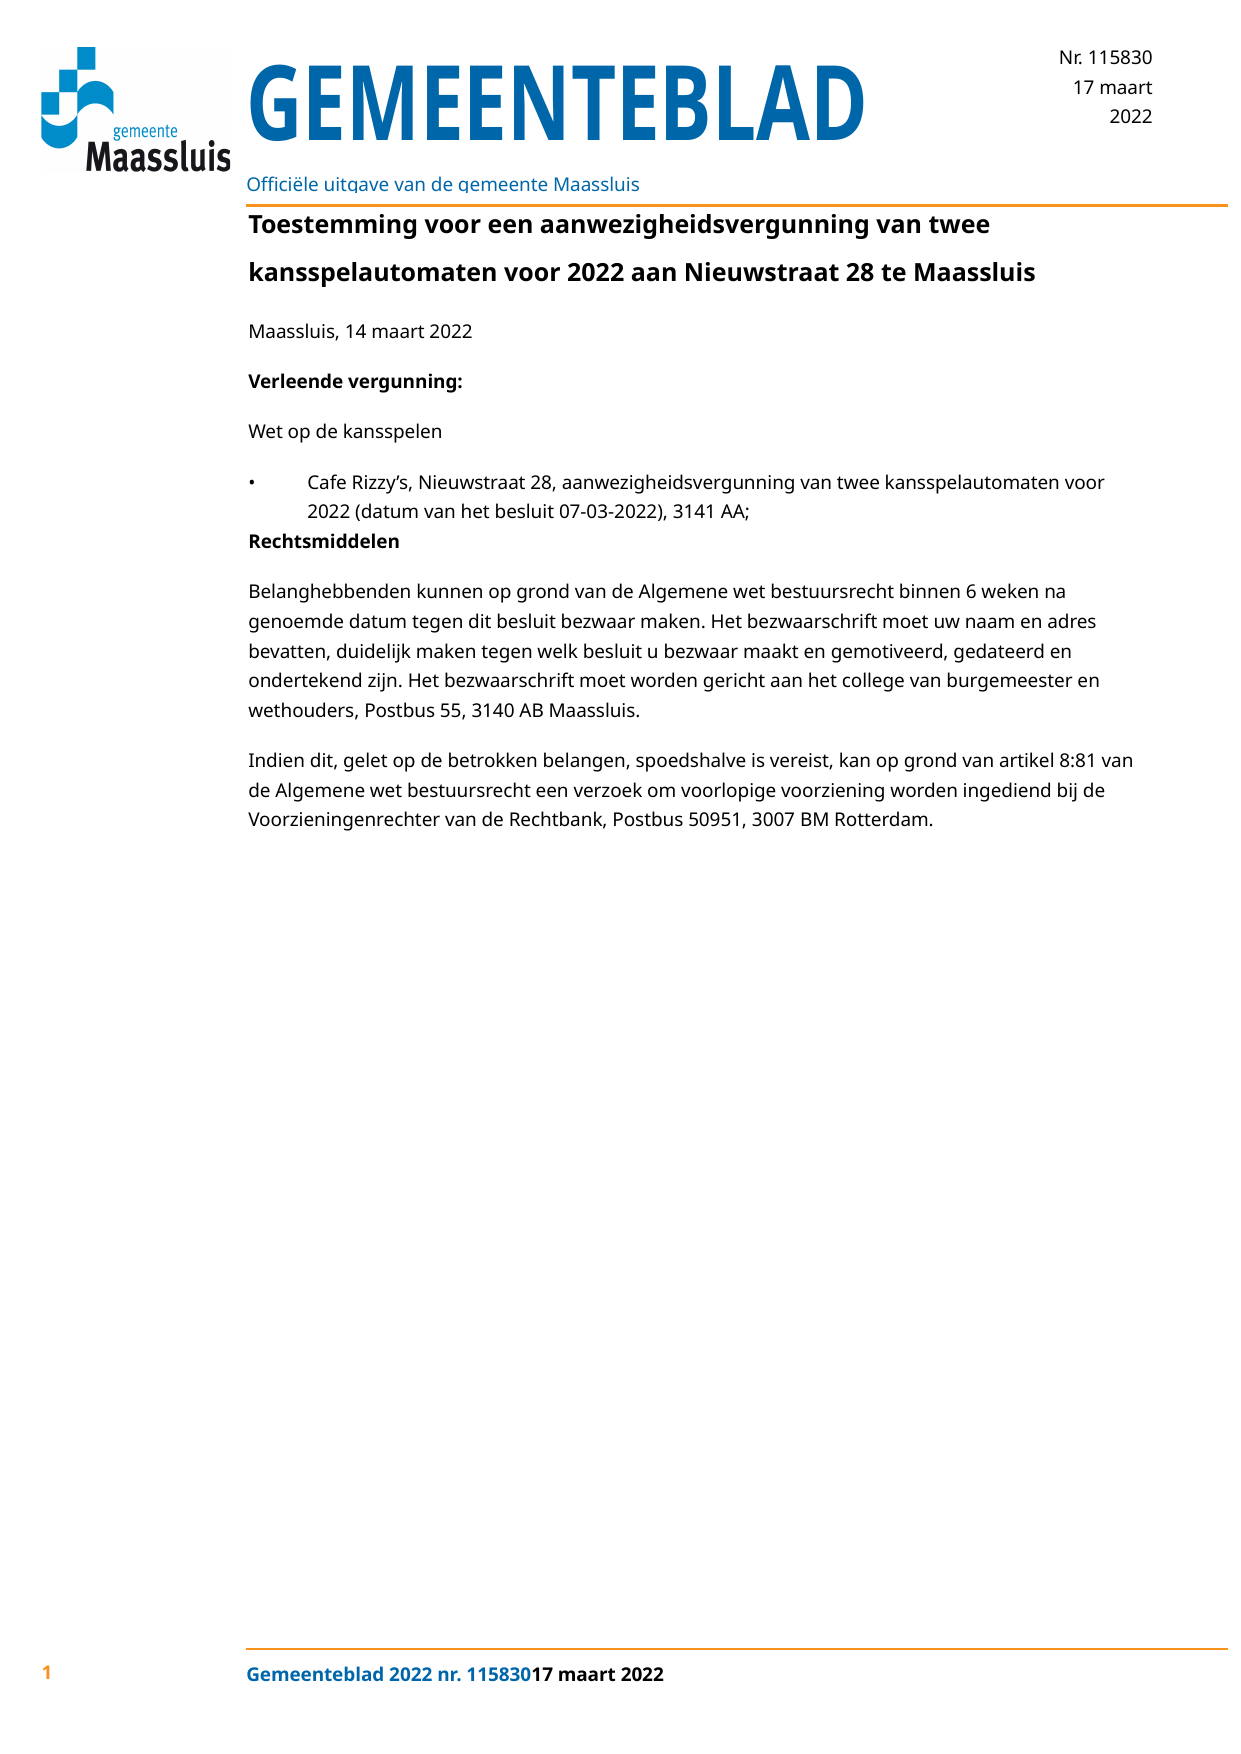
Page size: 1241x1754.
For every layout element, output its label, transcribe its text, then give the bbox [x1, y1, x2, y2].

text Verleende vergunning: [248, 368, 1152, 394]
list Cafe Rizzy’s, Nieuwstraat 28, aanwezigheidsvergunning van twee kansspelautomaten voor 2022 (datum van het besluit 07-03-2022), 3141 AA; [248, 469, 1152, 524]
text Maassluis, 14 maart 2022 [248, 318, 1152, 344]
picture [41, 47, 77, 92]
text Indien dit, gelet op de betrokken belangen, spoedshalve is vereist, kan op grond van artikel 8:81 van de Algemene wet bestuursrecht een verzoek om voorlopige voorziening worden ingediend bij de Voorzieningenrechter van de Rechtbank, Postbus 50951, 3007 BM Rotterdam. [248, 747, 1152, 832]
text Wet op de kansspelen [248, 419, 1152, 444]
text Rechtsmiddelen [248, 528, 1152, 554]
text Belanghebbenden kunnen op grond van de Algemene wet bestuursrecht binnen 6 weken na genoemde datum tegen dit besluit bezwaar maken. Het bezwaarschrift moet uw naam en adres bevatten, duidelijk maken tegen welk besluit u bezwaar maakt en gemotiveerd, gedateerd en ondertekend zijn. Het bezwaarschrift moet worden gericht aan het college van burgemeester en wethouders, Postbus 55, 3140 AB Maassluis. [248, 579, 1152, 723]
text Toestemming voor een aanwezigheidsvergunning van twee kansspelautomaten voor 2022 aan Nieuwstraat 28 te Maassluis [248, 207, 1152, 288]
picture [41, 47, 231, 172]
